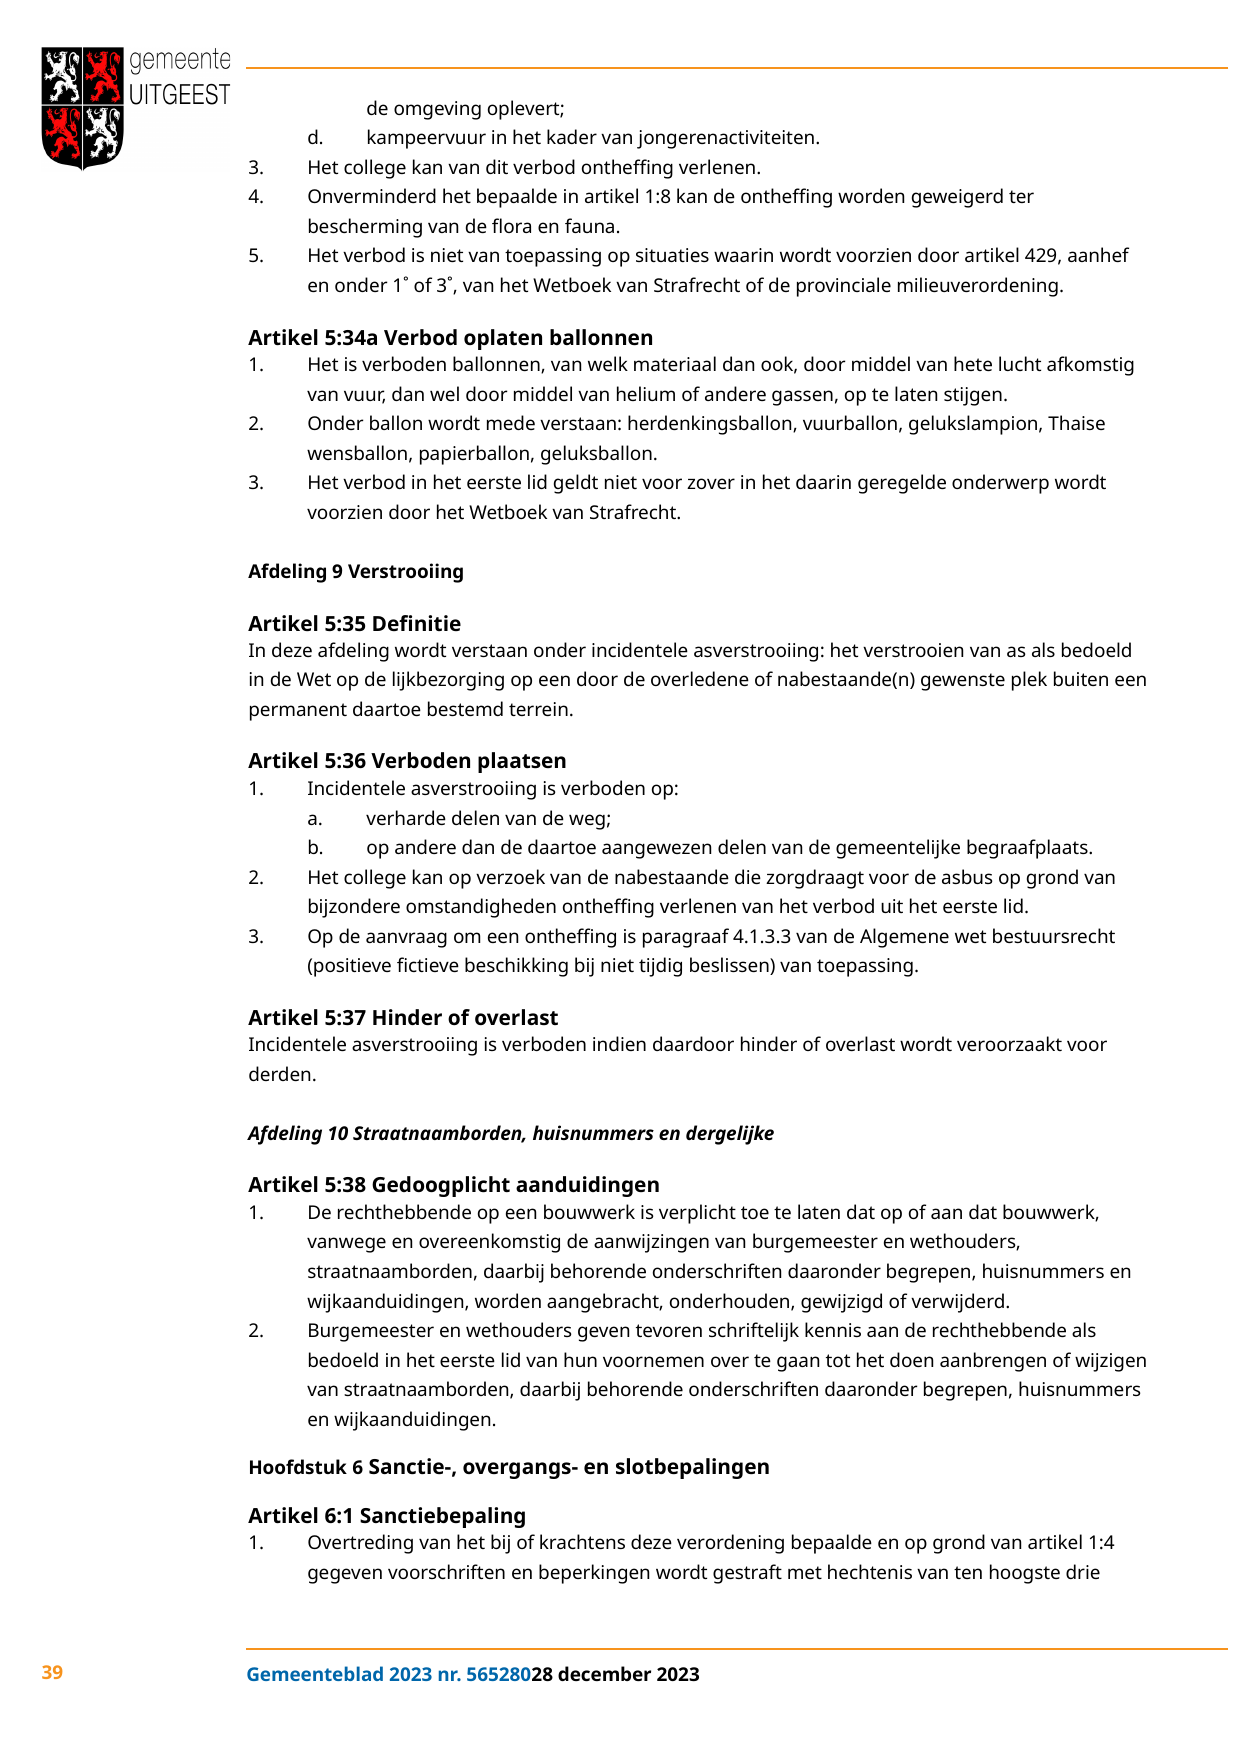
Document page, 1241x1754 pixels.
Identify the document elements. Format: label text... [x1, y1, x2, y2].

list de omgeving oplevert; [307, 95, 1152, 121]
text Artikel 5:35 Definitie [248, 609, 1152, 637]
text Afdeling 10 Straatnaamborden, huisnummers en dergelijke [248, 1120, 1152, 1146]
list Onverminderd het bepaalde in artikel 1:8 kan de ontheffing worden geweigerd ter bescherming van de flora en fauna. [248, 183, 1152, 239]
list Het college kan op verzoek van de nabestaande die zorgdraagt voor de asbus op grond van bijzondere omstandigheden ontheffing verlenen van het verbod uit het eerste lid. [248, 864, 1152, 919]
list Het college kan van dit verbod ontheffing verlenen. [248, 154, 1152, 180]
text Artikel 5:36 Verboden plaatsen [248, 747, 1152, 775]
text Incidentele asverstrooiing is verboden indien daardoor hinder of overlast wordt veroorzaakt voor derden. [248, 1031, 1152, 1087]
text Hoofdstuk 6 Sanctie-, overgangs- en slotbepalingen [248, 1452, 1152, 1480]
text Artikel 6:1 Sanctiebepaling [248, 1501, 1152, 1529]
list verharde delen van de weg; [307, 805, 1152, 830]
list Het verbod is niet van toepassing op situaties waarin wordt voorzien door artikel 429, aanhef en onder 1˚ of 3˚, van het Wetboek van Strafrecht of de provinciale milieuverordening. [248, 243, 1152, 298]
list Onder ballon wordt mede verstaan: herdenkingsballon, vuurballon, gelukslampion, Thaise wensballon, papierballon, geluksballon. [248, 410, 1152, 466]
list kampeervuur in het kader van jongerenactiviteiten. [307, 124, 1152, 150]
text Afdeling 9 Verstrooiing [248, 558, 1152, 584]
text Artikel 5:37 Hinder of overlast [248, 1003, 1152, 1031]
list op andere dan de daartoe aangewezen delen van de gemeentelijke begraafplaats. [307, 834, 1152, 860]
picture [41, 47, 231, 172]
text Artikel 5:38 Gedoogplicht aanduidingen [248, 1171, 1152, 1199]
text In deze afdeling wordt verstaan onder incidentele asverstrooiing: het verstrooien van as als bedoeld in de Wet op de lijkbezorging op een door de overledene of nabestaande(n) gewenste plek buiten een permanent daartoe bestemd terrein. [248, 637, 1152, 722]
list De rechthebbende op een bouwwerk is verplicht toe te laten dat op of aan dat bouwwerk, vanwege en overeenkomstig de aanwijzingen van burgemeester en wethouders, straatnaamborden, daarbij behorende onderschriften daaronder begrepen, huisnummers en wijkaanduidingen, worden aangebracht, onderhouden, gewijzigd of verwijderd. [248, 1199, 1152, 1313]
list Het is verboden ballonnen, van welk materiaal dan ook, door middel van hete lucht afkomstig van vuur, dan wel door middel van helium of andere gassen, op te laten stijgen. [248, 351, 1152, 406]
list Op de aanvraag om een ontheffing is paragraaf 4.1.3.3 van de Algemene wet bestuursrecht (positieve fictieve beschikking bij niet tijdig beslissen) van toepassing. [248, 923, 1152, 978]
list Burgemeester en wethouders geven tevoren schriftelijk kennis aan de rechthebbende als bedoeld in het eerste lid van hun voornemen over te gaan tot het doen aanbrengen of wijzigen van straatnaamborden, daarbij behorende onderschriften daaronder begrepen, huisnummers en wijkaanduidingen. [248, 1317, 1152, 1432]
text Artikel 5:34a Verbod oplaten ballonnen [248, 323, 1152, 351]
list Overtreding van het bij of krachtens deze verordening bepaalde en op grond van artikel 1:4 gegeven voorschriften en beperkingen wordt gestraft met hechtenis van ten hoogste drie [248, 1529, 1152, 1585]
list Het verbod in het eerste lid geldt niet voor zover in het daarin geregelde onderwerp wordt voorzien door het Wetboek van Strafrecht. [248, 469, 1152, 525]
list Incidentele asverstrooiing is verboden op: [248, 775, 1152, 801]
